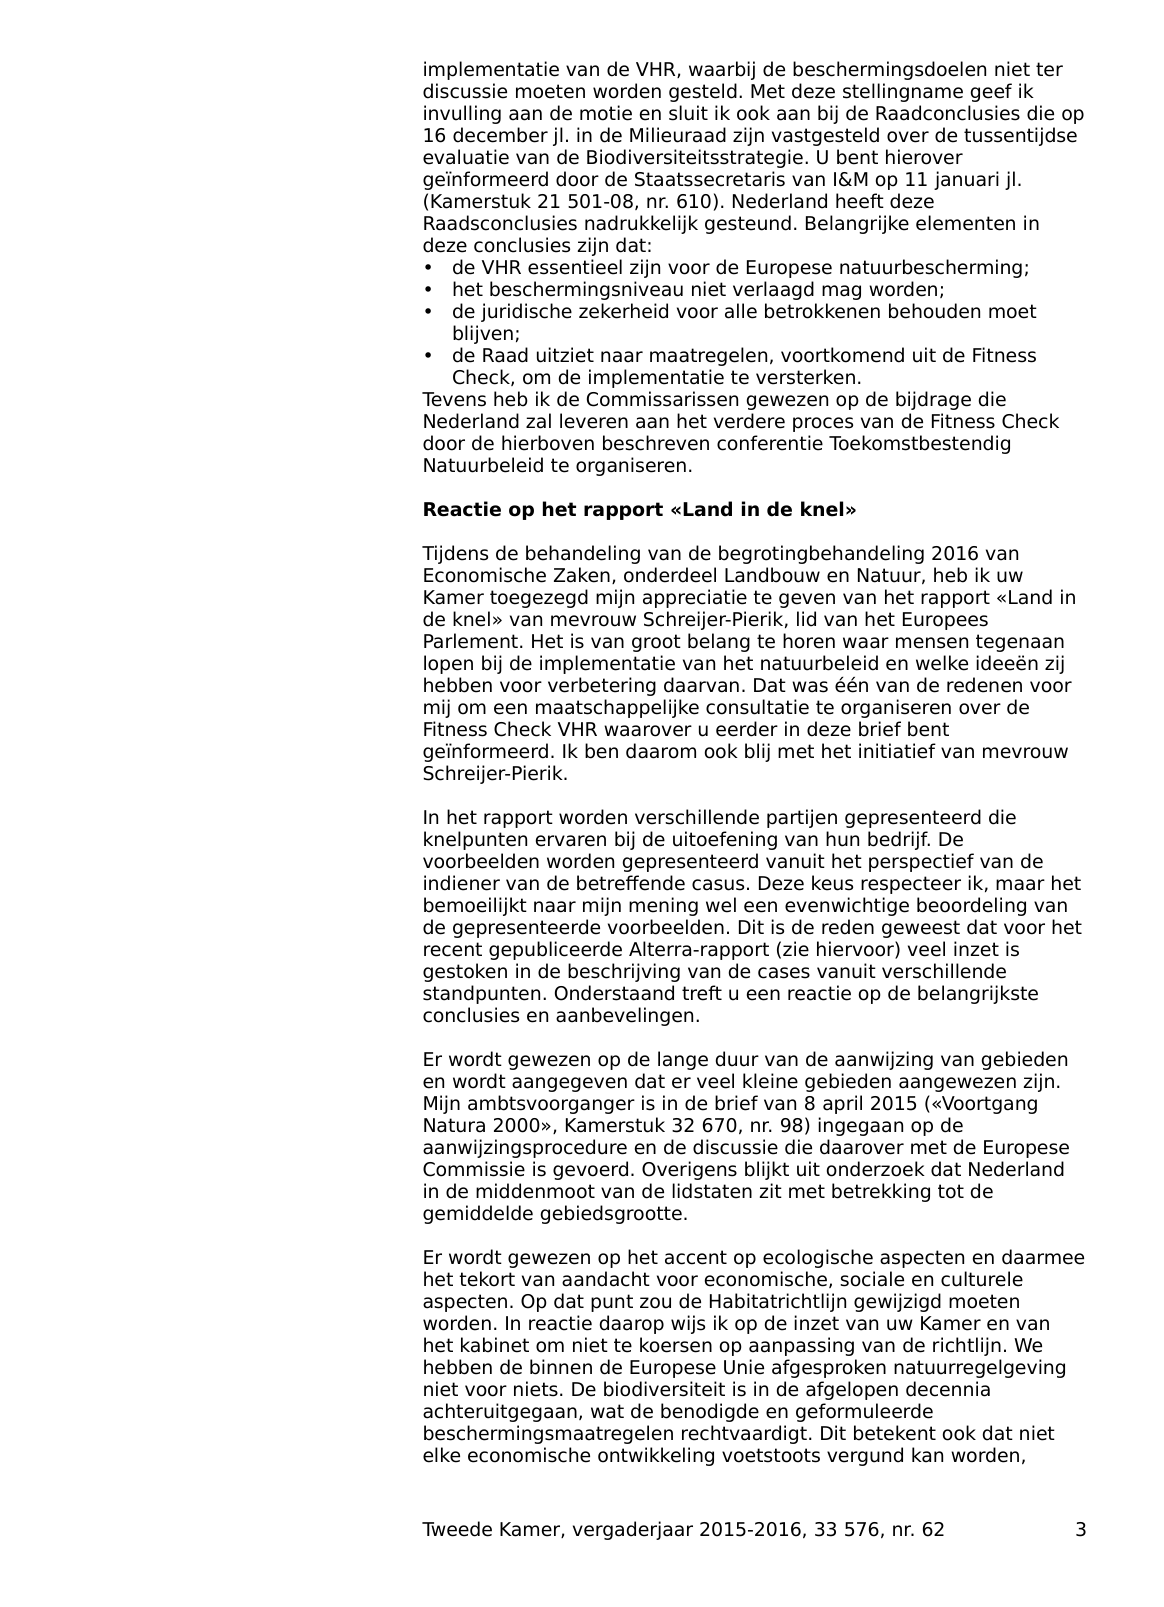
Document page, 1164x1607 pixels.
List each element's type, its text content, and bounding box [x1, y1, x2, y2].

text Er wordt gewezen op de lange duur van de aanwijzing van gebieden en wordt aangegeven dat er veel kleine gebieden aangewezen zijn. Mijn ambtsvoorganger is in de brief van 8 april 2015 («Voortgang Natura 2000», Kamerstuk 32 670, nr. 98) ingegaan op de aanwijzingsprocedure en de discussie die daarover met de Europese Commissie is gevoerd. Overigens blijkt uit onderzoek dat Nederland in de middenmoot van de lidstaten zit met betrekking tot de gemiddelde gebiedsgrootte. [422, 1049, 1087, 1225]
text • de juridische zekerheid voor alle betrokkenen behouden moet blijven; [422, 301, 1087, 345]
text Tijdens de behandeling van de begrotingbehandeling 2016 van Economische Zaken, onderdeel Landbouw en Natuur, heb ik uw Kamer toegezegd mijn appreciatie te geven van het rapport «Land in de knel» van mevrouw Schreijer-Pierik, lid van het Europees Parlement. Het is van groot belang te horen waar mensen tegenaan lopen bij de implementatie van het natuurbeleid en welke ideeën zij hebben voor verbetering daarvan. Dat was één van de redenen voor mij om een maatschappelijke consultatie te organiseren over de Fitness Check VHR waarover u eerder in deze brief bent geïnformeerd. Ik ben daarom ook blij met het initiatief van mevrouw Schreijer-Pierik. [422, 543, 1087, 785]
text Tevens heb ik de Commissarissen gewezen op de bijdrage die Nederland zal leveren aan het verdere proces van de Fitness Check door de hierboven beschreven conferentie Toekomstbestendig Natuurbeleid te organiseren. [422, 389, 1087, 477]
text • de Raad uitziet naar maatregelen, voortkomend uit de Fitness Check, om de implementatie te versterken. [422, 345, 1087, 389]
text In het rapport worden verschillende partijen gepresenteerd die knelpunten ervaren bij de uitoefening van hun bedrijf. De voorbeelden worden gepresenteerd vanuit het perspectief van de indiener van de betreffende casus. Deze keus respecteer ik, maar het bemoeilijkt naar mijn mening wel een evenwichtige beoordeling van de gepresenteerde voorbeelden. Dit is de reden geweest dat voor het recent gepubliceerde Alterra-rapport (zie hiervoor) veel inzet is gestoken in de beschrijving van de cases vanuit verschillende standpunten. Onderstaand treft u een reactie op de belangrijkste conclusies en aanbevelingen. [422, 807, 1087, 1027]
subtitle Reactie op het rapport «Land in de knel» [422, 499, 1087, 521]
text Er wordt gewezen op het accent op ecologische aspecten en daarmee het tekort van aandacht voor economische, sociale en culturele aspecten. Op dat punt zou de Habitatrichtlijn gewijzigd moeten worden. In reactie daarop wijs ik op de inzet van uw Kamer en van het kabinet om niet te koersen op aanpassing van de richtlijn. We hebben de binnen de Europese Unie afgesproken natuurregelgeving niet voor niets. De biodiversiteit is in de afgelopen decennia achteruitgegaan, wat de benodigde en geformuleerde beschermingsmaatregelen rechtvaardigt. Dit betekent ook dat niet elke economische ontwikkeling voetstoots vergund kan worden, [422, 1247, 1087, 1467]
text • het beschermingsniveau niet verlaagd mag worden; [422, 279, 1087, 301]
text implementatie van de VHR, waarbij de beschermingsdoelen niet ter discussie moeten worden gesteld. Met deze stellingname geef ik invulling aan de motie en sluit ik ook aan bij de Raadconclusies die op 16 december jl. in de Milieuraad zijn vastgesteld over de tussentijdse evaluatie van de Biodiversiteitsstrategie. U bent hierover geïnformeerd door de Staatssecretaris van I&M op 11 januari jl. (Kamerstuk 21 501-08, nr. 610). Nederland heeft deze Raadsconclusies nadrukkelijk gesteund. Belangrijke elementen in deze conclusies zijn dat: [422, 59, 1087, 257]
text • de VHR essentieel zijn voor de Europese natuurbescherming; [422, 257, 1087, 279]
